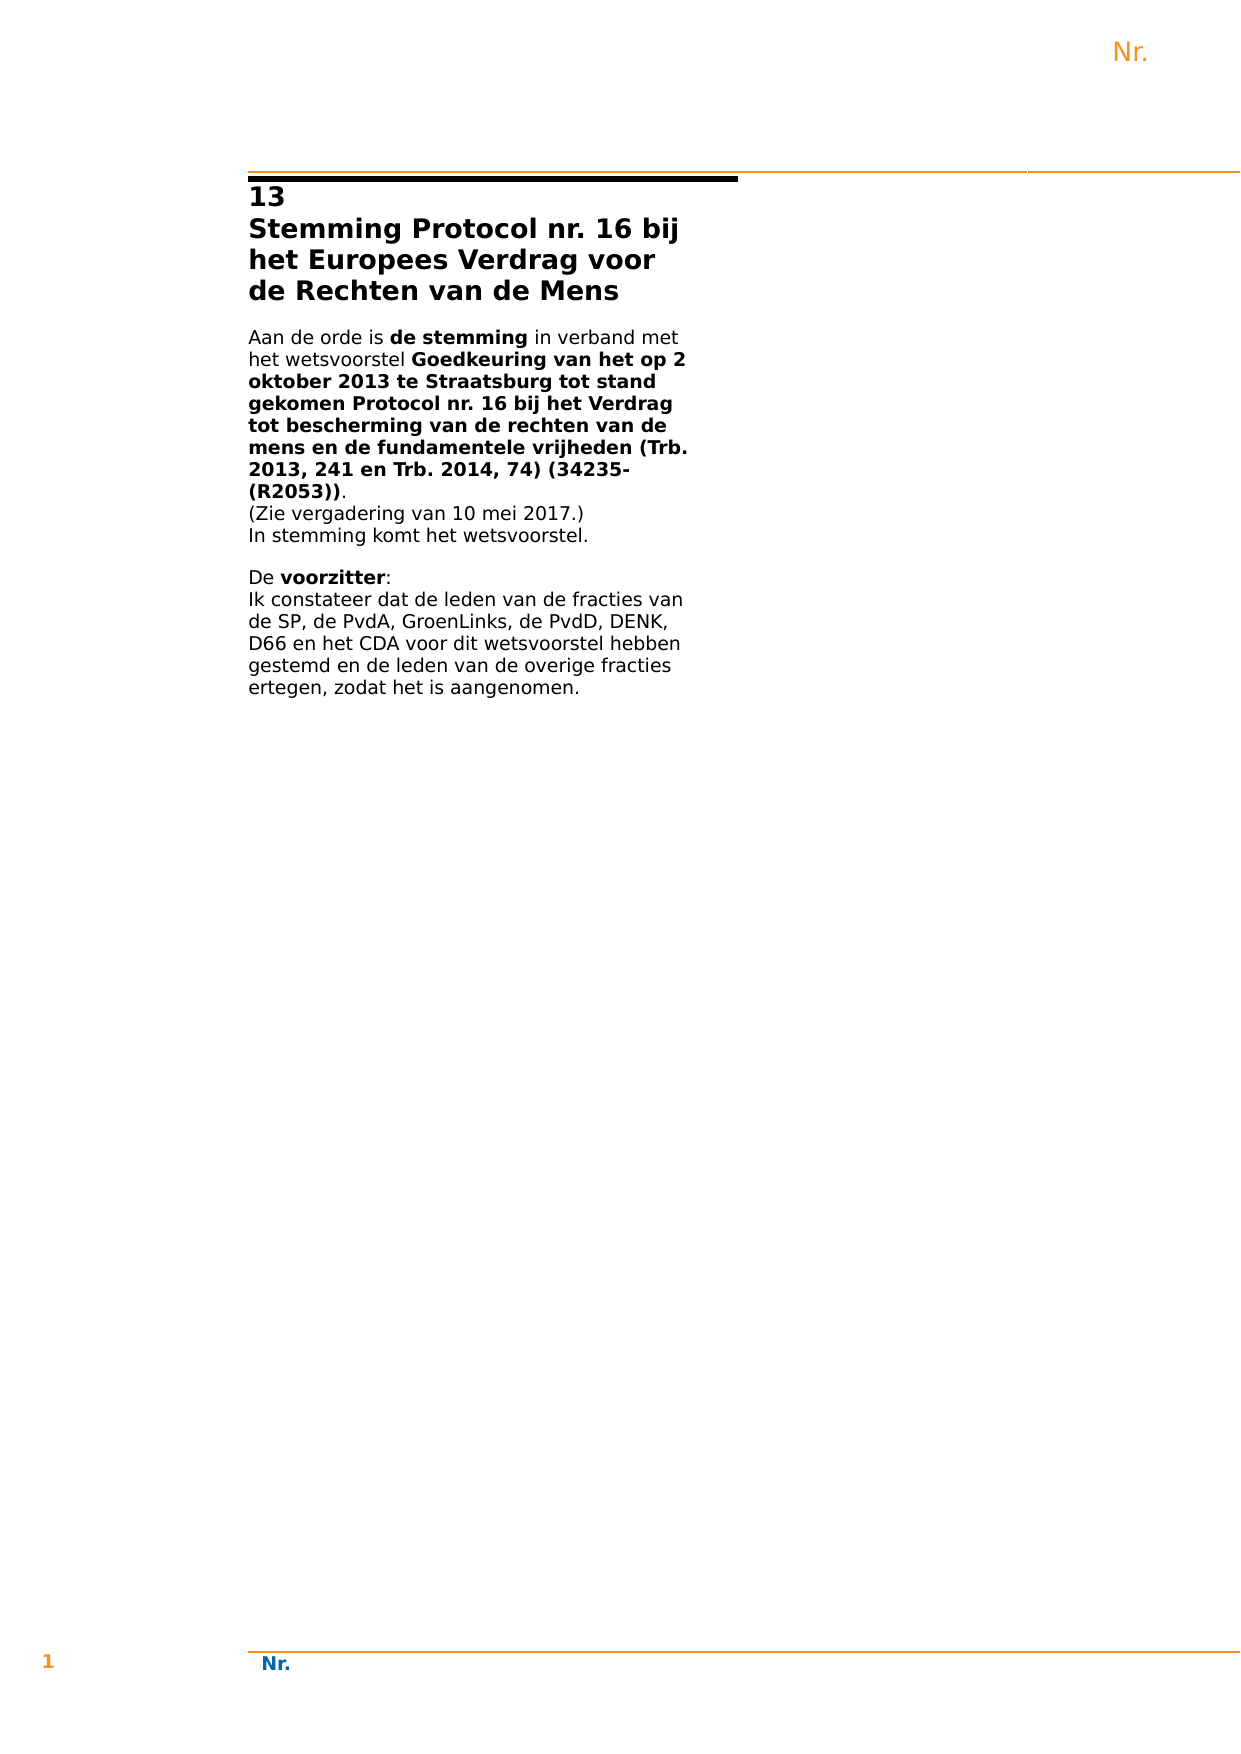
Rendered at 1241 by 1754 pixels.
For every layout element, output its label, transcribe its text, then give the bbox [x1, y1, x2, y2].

text Ik constateer dat de leden van de fracties van de SP, de PvdA, GroenLinks, de PvdD, DENK, D66 en het CDA voor dit wetsvoorstel hebben gestemd en de leden van de overige fracties ertegen, zodat het is aangenomen. [248, 589, 691, 698]
text In stemming komt het wetsvoorstel. [248, 525, 691, 547]
text (Zie vergadering van 10 mei 2017.) [248, 503, 691, 525]
text De voorzitter: [248, 567, 691, 589]
title 13 Stemming Protocol nr. 16 bij het Europees Verdrag voor de Rechten van de Mens [248, 182, 691, 307]
text Aan de orde is de stemming in verband met het wetsvoorstel Goedkeuring van het op 2 oktober 2013 te Straatsburg tot stand gekomen Protocol nr. 16 bij het Verdrag tot bescherming van de rechten van de mens en de fundamentele vrijheden (Trb. 2013, 241 en Trb. 2014, 74) (34235-(R2053)). [248, 327, 691, 503]
